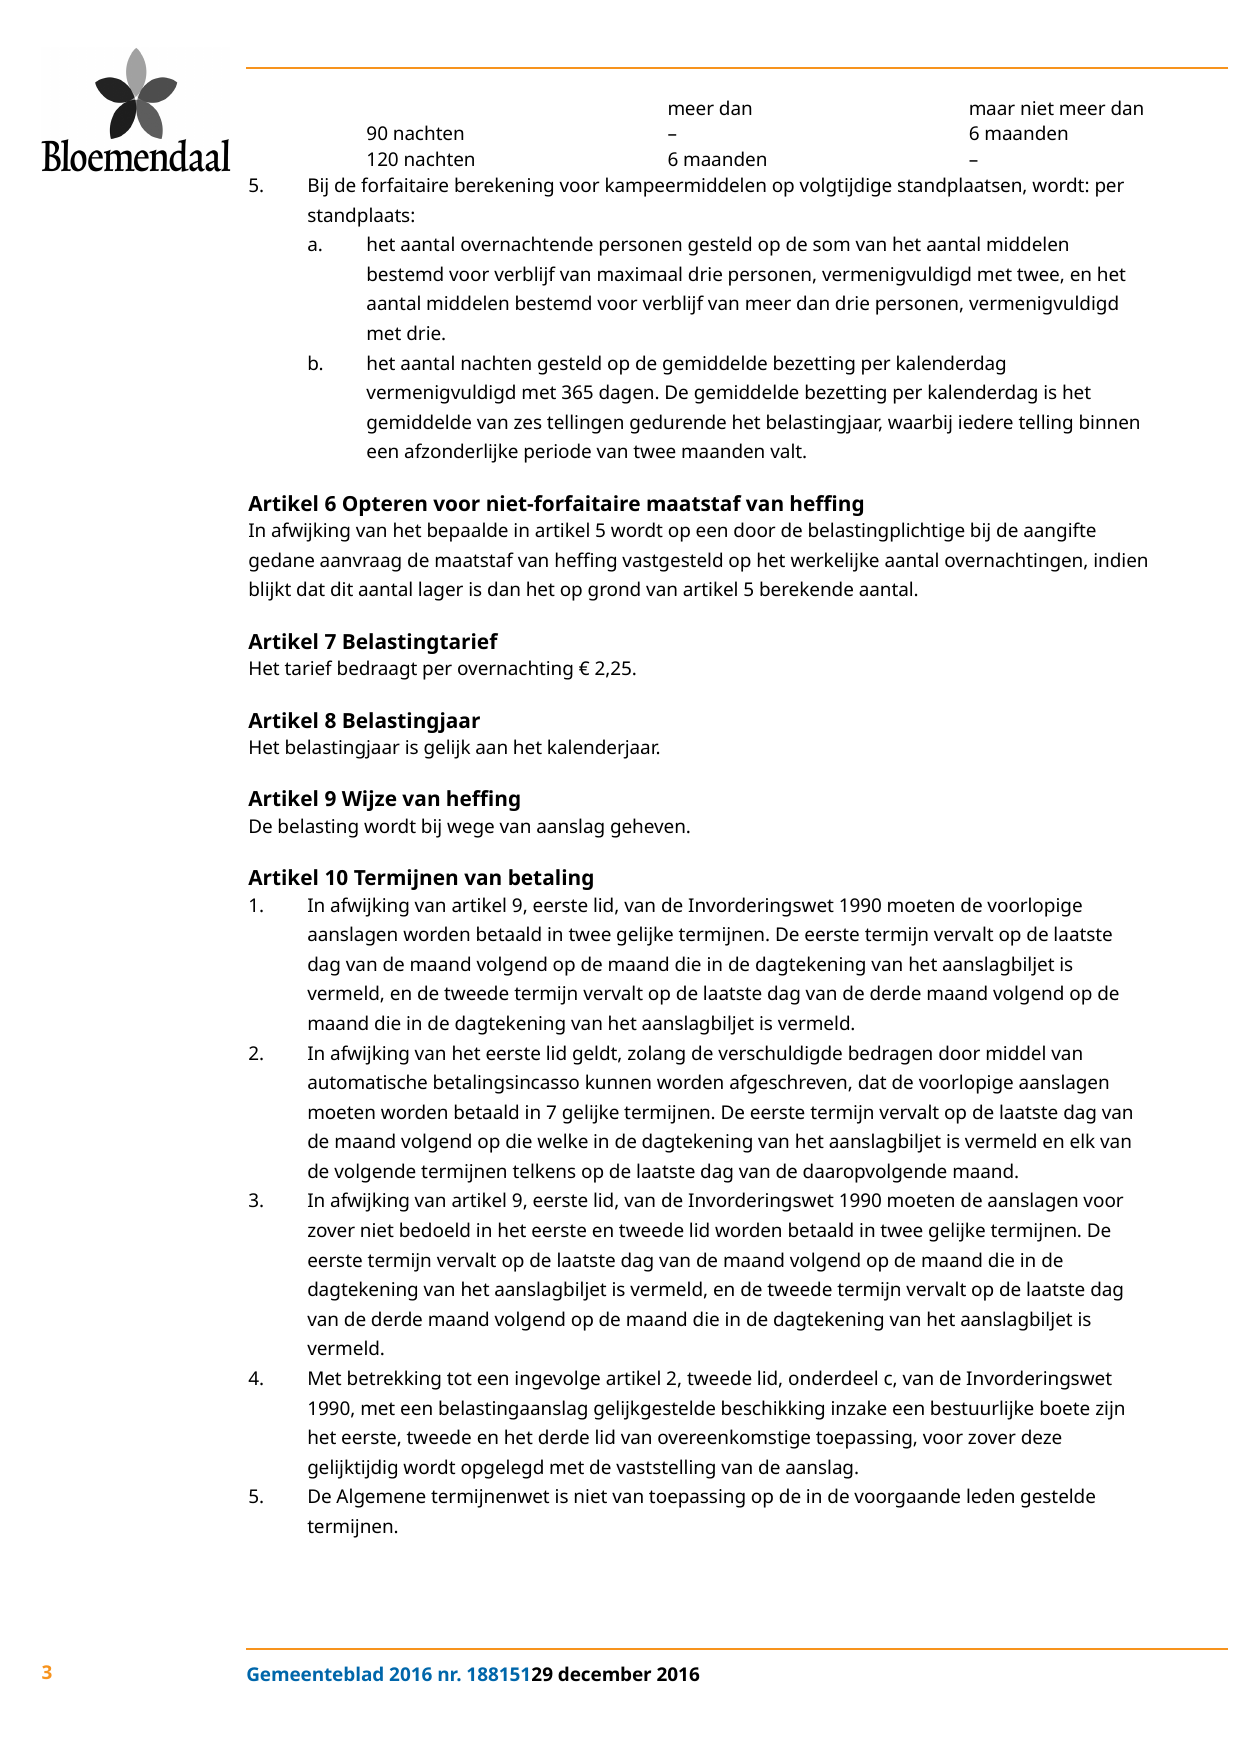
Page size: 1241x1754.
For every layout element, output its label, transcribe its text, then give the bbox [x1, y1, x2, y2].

list De Algemene termijnenwet is niet van toepassing op de in de voorgaande leden gestelde termijnen. [248, 1483, 1152, 1539]
text Artikel 9 Wijze van heffing [248, 784, 1152, 813]
list In afwijking van artikel 9, eerste lid, van de Invorderingswet 1990 moeten de voorlopige aanslagen worden betaald in twee gelijke termijnen. De eerste termijn vervalt op de laatste dag van de maand volgend op de maand die in de dagtekening van het aanslagbiljet is vermeld, en de tweede termijn vervalt op de laatste dag van de derde maand volgend op de maand die in de dagtekening van het aanslagbiljet is vermeld. [248, 892, 1152, 1036]
table_header maar niet meer dan [969, 95, 1240, 121]
table_cell 6 maanden [969, 121, 1240, 146]
text Artikel 6 Opteren voor niet-forfaitaire maatstaf van heffing [248, 489, 1152, 517]
table_cell 90 nachten [366, 121, 667, 146]
text De belasting wordt bij wege van aanslag geheven. [248, 813, 1152, 839]
text Artikel 8 Belastingjaar [248, 706, 1152, 734]
list In afwijking van artikel 9, eerste lid, van de Invorderingswet 1990 moeten de aanslagen voor zover niet bedoeld in het eerste en tweede lid worden betaald in twee gelijke termijnen. De eerste termijn vervalt op de laatste dag van de maand volgend op de maand die in de dagtekening van het aanslagbiljet is vermeld, en de tweede termijn vervalt op de laatste dag van de derde maand volgend op de maand die in de dagtekening van het aanslagbiljet is vermeld. [248, 1188, 1152, 1361]
text Het tarief bedraagt per overnachting € 2,25. [248, 655, 1152, 681]
list In afwijking van het eerste lid geldt, zolang de verschuldigde bedragen door middel van automatische betalingsincasso kunnen worden afgeschreven, dat de voorlopige aanslagen moeten worden betaald in 7 gelijke termijnen. De eerste termijn vervalt op de laatste dag van de maand volgend op die welke in de dagtekening van het aanslagbiljet is vermeld en elk van de volgende termijnen telkens op de laatste dag van de daaropvolgende maand. [248, 1040, 1152, 1184]
list het aantal nachten gesteld op de gemiddelde bezetting per kalenderdag vermenigvuldigd met 365 dagen. De gemiddelde bezetting per kalenderdag is het gemiddelde van zes tellingen gedurende het belastingjaar, waarbij iedere telling binnen een afzonderlijke periode van twee maanden valt. [307, 350, 1152, 464]
table_cell 6 maanden [667, 146, 968, 172]
list het aantal overnachtende personen gesteld op de som van het aantal middelen bestemd voor verblijf van maximaal drie personen, vermenigvuldigd met twee, en het aantal middelen bestemd voor verblijf van meer dan drie personen, vermenigvuldigd met drie. [307, 231, 1152, 346]
text Artikel 7 Belastingtarief [248, 627, 1152, 655]
text In afwijking van het bepaalde in artikel 5 wordt op een door de belastingplichtige bij de aangifte gedane aanvraag de maatstaf van heffing vastgesteld op het werkelijke aantal overnachtingen, indien blijkt dat dit aantal lager is dan het op grond van artikel 5 berekende aantal. [248, 517, 1152, 602]
table_cell 120 nachten [366, 146, 667, 172]
picture [41, 47, 231, 172]
text Artikel 10 Termijnen van betaling [248, 863, 1152, 892]
table_cell – [969, 146, 1240, 172]
table_header [366, 95, 667, 121]
list Bij de forfaitaire berekening voor kampeermiddelen op volgtijdige standplaatsen, wordt: per standplaats: [248, 172, 1152, 227]
table_cell – [667, 121, 968, 146]
text Het belastingjaar is gelijk aan het kalenderjaar. [248, 734, 1152, 760]
list Met betrekking tot een ingevolge artikel 2, tweede lid, onderdeel c, van de Invorderingswet 1990, met een belastingaanslag gelijkgestelde beschikking inzake een bestuurlijke boete zijn het eerste, tweede en het derde lid van overeenkomstige toepassing, voor zover deze gelijktijdig wordt opgelegd met de vaststelling van de aanslag. [248, 1365, 1152, 1480]
table_header meer dan [667, 95, 968, 121]
